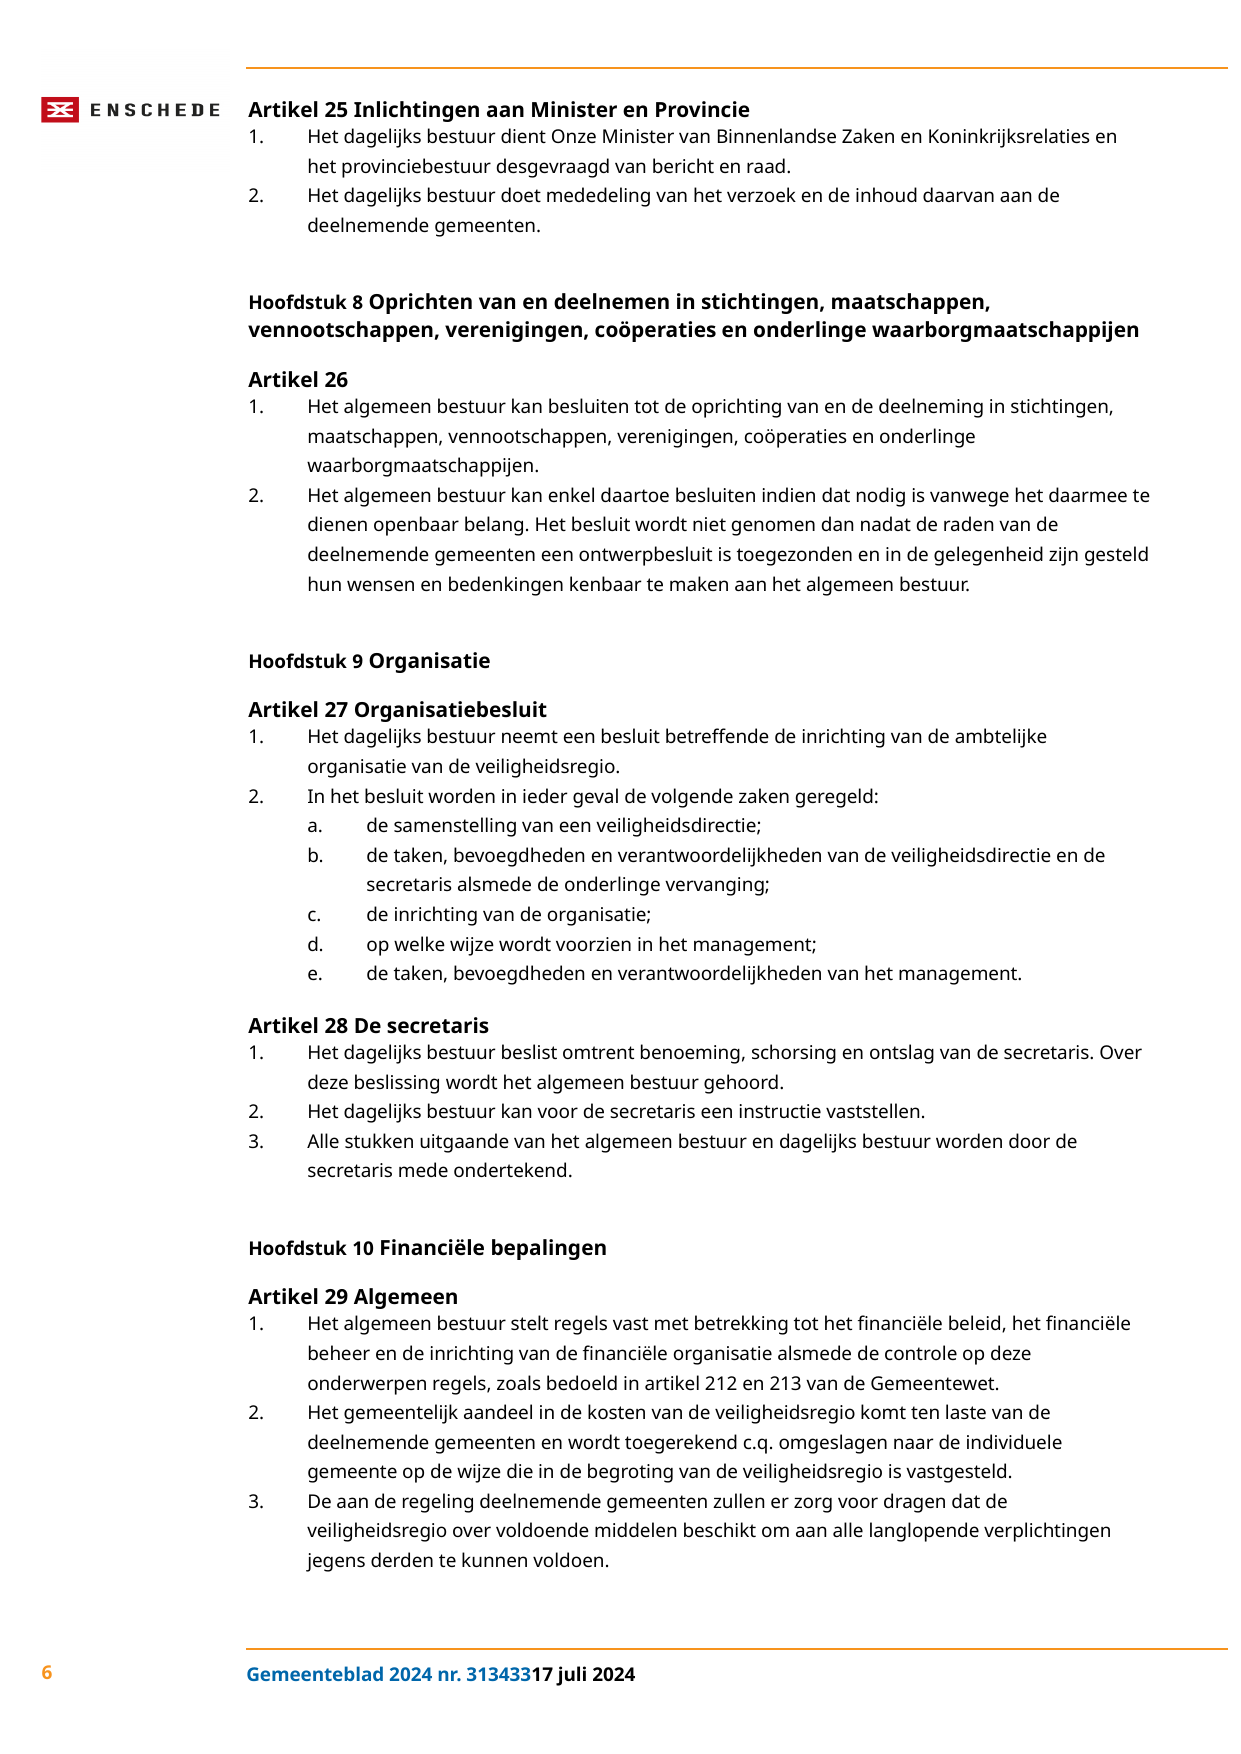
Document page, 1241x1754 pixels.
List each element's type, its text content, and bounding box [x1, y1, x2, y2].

list op welke wijze wordt voorzien in het management; [307, 931, 1152, 957]
text Artikel 25 Inlichtingen aan Minister en Provincie [248, 95, 1152, 123]
list de taken, bevoegdheden en verantwoordelijkheden van het management. [307, 960, 1152, 986]
list De aan de regeling deelnemende gemeenten zullen er zorg voor dragen dat de veiligheidsregio over voldoende middelen beschikt om aan alle langlopende verplichtingen jegens derden te kunnen voldoen. [248, 1488, 1152, 1573]
text Hoofdstuk 9 Organisatie [248, 646, 1152, 674]
list Het dagelijks bestuur beslist omtrent benoeming, schorsing en ontslag van de secretaris. Over deze beslissing wordt het algemeen bestuur gehoord. [248, 1039, 1152, 1094]
list de samenstelling van een veiligheidsdirectie; [307, 812, 1152, 838]
list In het besluit worden in ieder geval de volgende zaken geregeld: [248, 783, 1152, 809]
list Het dagelijks bestuur dient Onze Minister van Binnenlandse Zaken en Koninkrijksrelaties en het provinciebestuur desgevraagd van bericht en raad. [248, 123, 1152, 178]
picture [41, 47, 231, 172]
list Het algemeen bestuur stelt regels vast met betrekking tot het financiële beleid, het financiële beheer en de inrichting van de financiële organisatie alsmede de controle op deze onderwerpen regels, zoals bedoeld in artikel 212 en 213 van de Gemeentewet. [248, 1311, 1152, 1395]
list Het dagelijks bestuur neemt een besluit betreffende de inrichting van de ambtelijke organisatie van de veiligheidsregio. [248, 724, 1152, 779]
text Hoofdstuk 10 Financiële bepalingen [248, 1233, 1152, 1261]
list Het dagelijks bestuur doet mededeling van het verzoek en de inhoud daarvan aan de deelnemende gemeenten. [248, 182, 1152, 238]
text Artikel 27 Organisatiebesluit [248, 695, 1152, 724]
list de taken, bevoegdheden en verantwoordelijkheden van de veiligheidsdirectie en de secretaris alsmede de onderlinge vervanging; [307, 842, 1152, 897]
text Artikel 29 Algemeen [248, 1282, 1152, 1311]
list Het algemeen bestuur kan besluiten tot de oprichting van en de deelneming in stichtingen, maatschappen, vennootschappen, verenigingen, coöperaties en onderlinge waarborgmaatschappijen. [248, 393, 1152, 478]
text Artikel 28 De secretaris [248, 1011, 1152, 1039]
list Het gemeentelijk aandeel in de kosten van de veiligheidsregio komt ten laste van de deelnemende gemeenten en wordt toegerekend c.q. omgeslagen naar de individuele gemeente op de wijze die in de begroting van de veiligheidsregio is vastgesteld. [248, 1399, 1152, 1484]
list Het dagelijks bestuur kan voor de secretaris een instructie vaststellen. [248, 1098, 1152, 1124]
text Artikel 26 [248, 365, 1152, 393]
text Hoofdstuk 8 Oprichten van en deelnemen in stichtingen, maatschappen, vennootschappen, verenigingen, coöperaties en onderlinge waarborgmaatschappijen [248, 287, 1152, 344]
list Alle stukken uitgaande van het algemeen bestuur en dagelijks bestuur worden door de secretaris mede ondertekend. [248, 1128, 1152, 1183]
list Het algemeen bestuur kan enkel daartoe besluiten indien dat nodig is vanwege het daarmee te dienen openbaar belang. Het besluit wordt niet genomen dan nadat de raden van de deelnemende gemeenten een ontwerpbesluit is toegezonden en in de gelegenheid zijn gesteld hun wensen en bedenkingen kenbaar te maken aan het algemeen bestuur. [248, 482, 1152, 597]
list de inrichting van de organisatie; [307, 901, 1152, 927]
